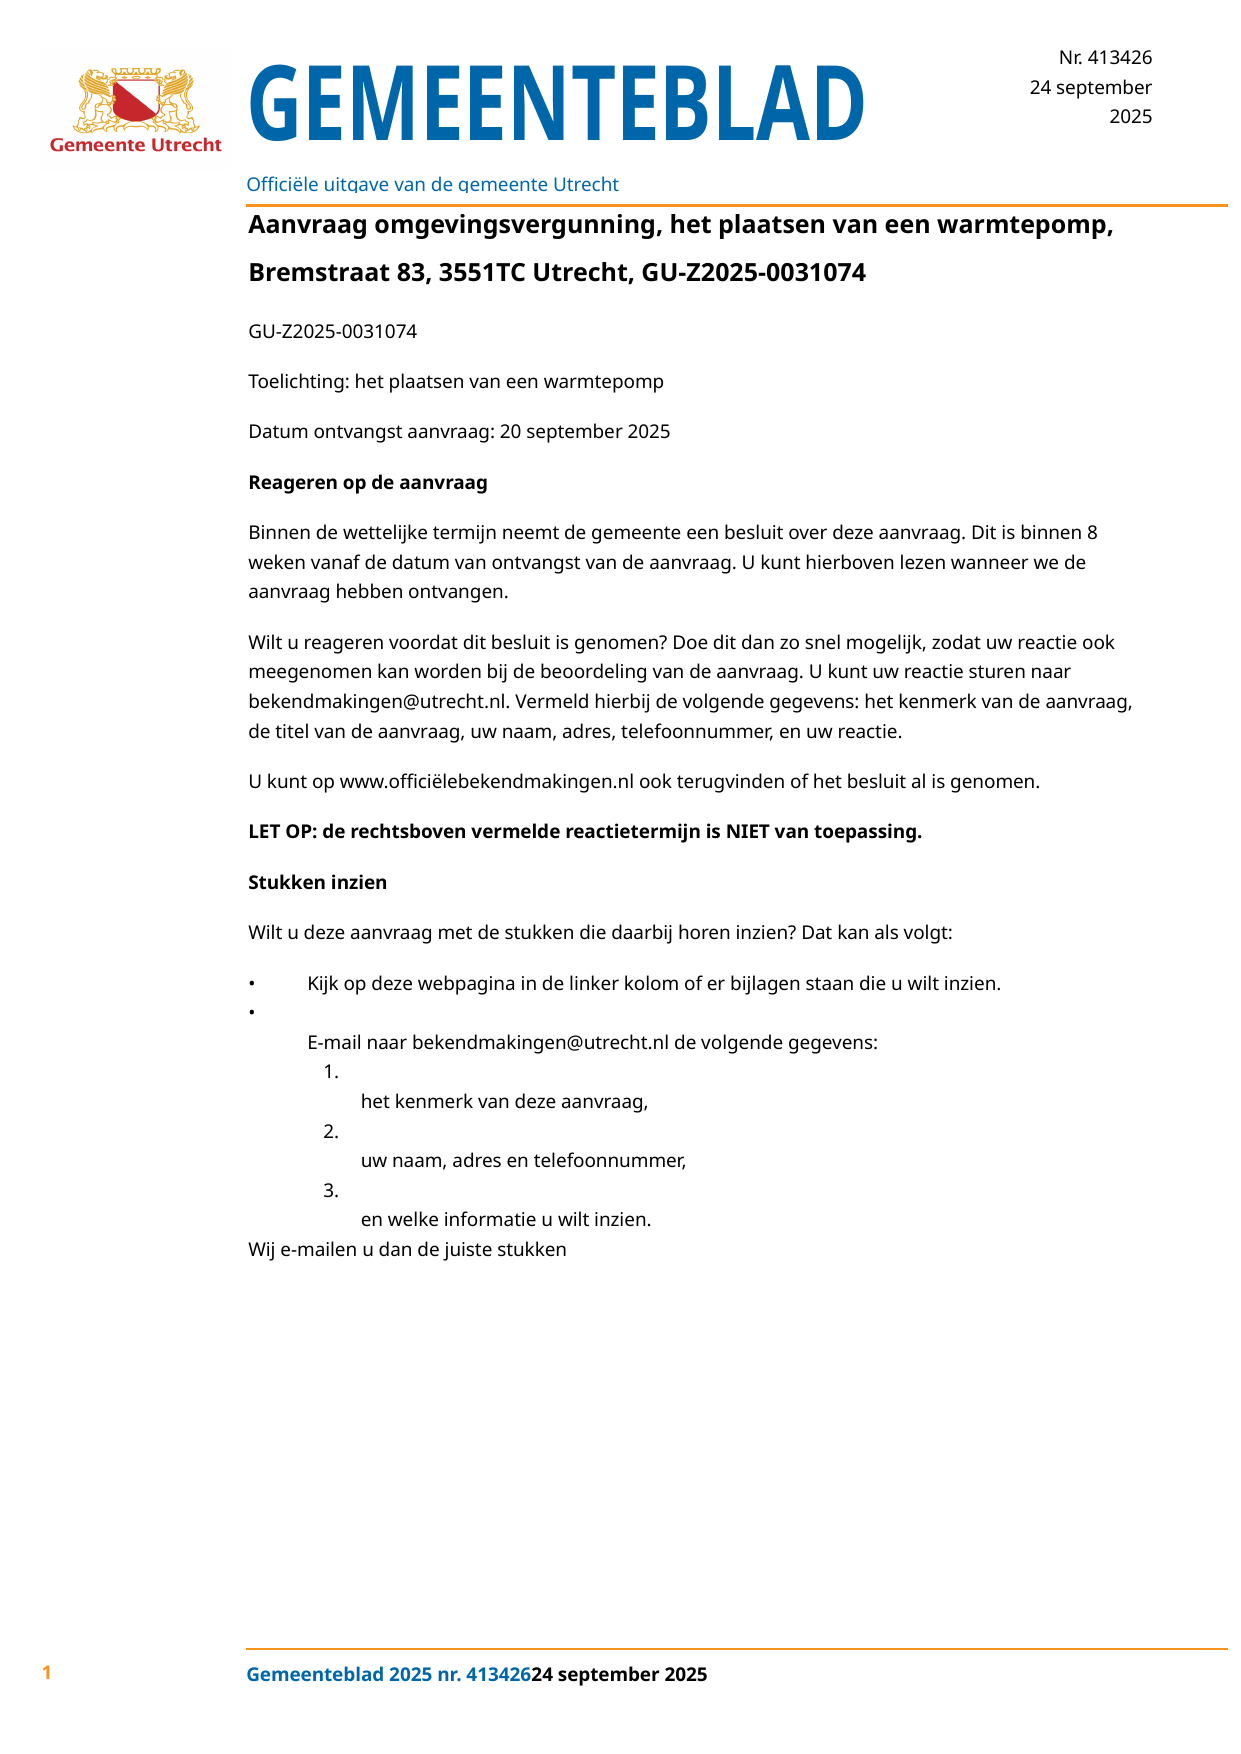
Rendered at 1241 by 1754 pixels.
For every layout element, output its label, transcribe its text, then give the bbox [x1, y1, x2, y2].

text LET OP: de rechtsboven vermelde reactietermijn is NIET van toepassing. [248, 819, 1152, 844]
text Toelichting: het plaatsen van een warmtepomp [248, 368, 1152, 394]
picture [41, 47, 231, 172]
text Wilt u deze aanvraag met de stukken die daarbij horen inzien? Dat kan als volgt: [248, 919, 1152, 945]
text GU-Z2025-0031074 [248, 318, 1152, 344]
list en welke informatie u wilt inzien. [323, 1207, 1152, 1232]
text Wij e-mailen u dan de juiste stukken [248, 1236, 1152, 1262]
text U kunt op www.officiëlebekendmakingen.nl ook terugvinden of het besluit al is genomen. [248, 768, 1152, 794]
text Wilt u reageren voordat dit besluit is genomen? Doe dit dan zo snel mogelijk, zodat uw reactie ook meegenomen kan worden bij de beoordeling van de aanvraag. U kunt uw reactie sturen naar bekendmakingen@utrecht.nl. Vermeld hierbij de volgende gegevens: het kenmerk van de aanvraag, de titel van de aanvraag, uw naam, adres, telefoonnummer, en uw reactie. [248, 629, 1152, 744]
list het kenmerk van deze aanvraag, [323, 1088, 1152, 1114]
text Aanvraag omgevingsvergunning, het plaatsen van een warmtepomp, Bremstraat 83, 3551TC Utrecht, GU-Z2025-0031074 [248, 207, 1152, 288]
text Stukken inzien [248, 869, 1152, 895]
list uw naam, adres en telefoonnummer, [323, 1147, 1152, 1173]
list Kijk op deze webpagina in de linker kolom of er bijlagen staan die u wilt inzien. [248, 970, 1152, 996]
text Reageren op de aanvraag [248, 469, 1152, 495]
list E-mail naar bekendmakingen@utrecht.nl de volgende gegevens: [248, 1029, 1152, 1055]
text Binnen de wettelijke termijn neemt de gemeente een besluit over deze aanvraag. Dit is binnen 8 weken vanaf de datum van ontvangst van de aanvraag. U kunt hierboven lezen wanneer we de aanvraag hebben ontvangen. [248, 519, 1152, 604]
text Datum ontvangst aanvraag: 20 september 2025 [248, 419, 1152, 444]
